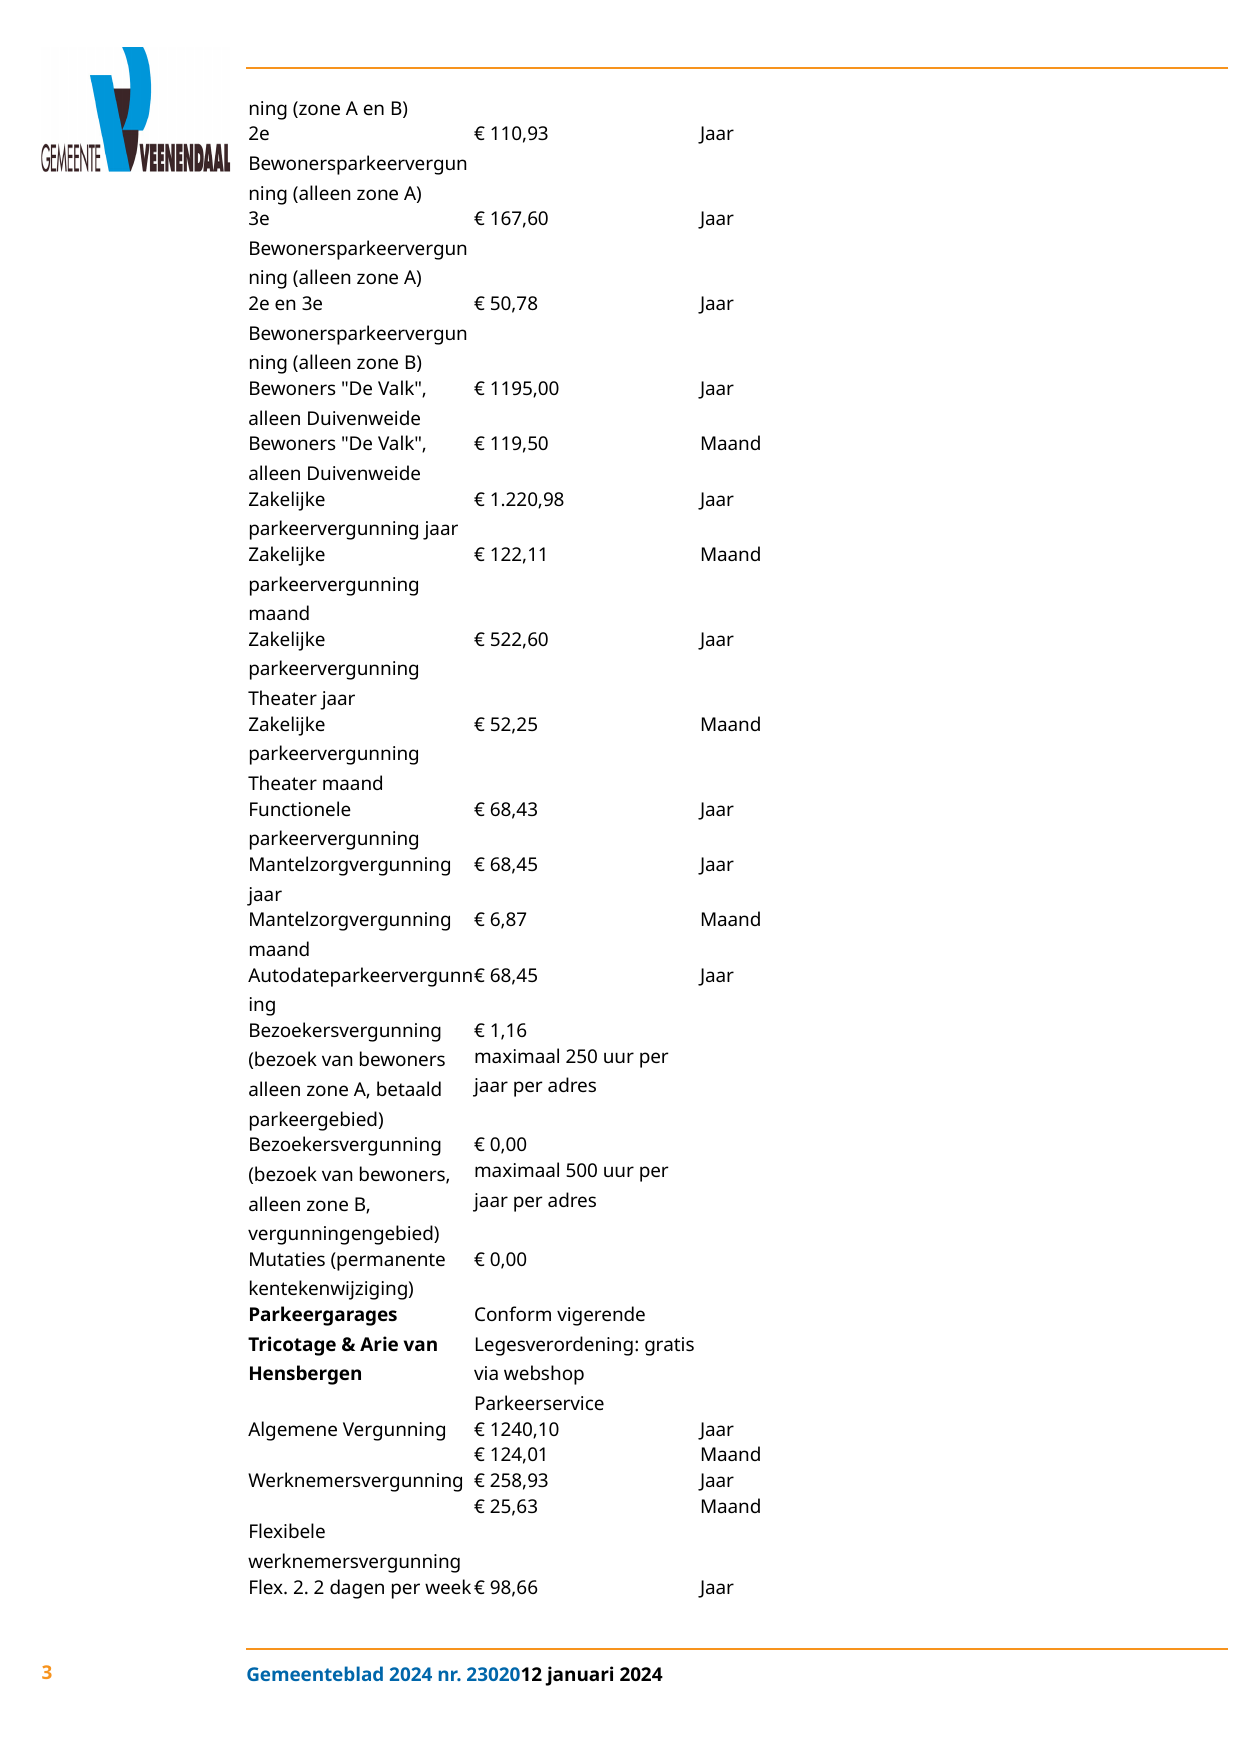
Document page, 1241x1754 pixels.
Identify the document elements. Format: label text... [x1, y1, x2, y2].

table_cell € 68,45 [474, 962, 700, 1017]
table_cell Flex. 2. 2 dagen per week [248, 1574, 474, 1600]
table_cell € 119,50 [474, 431, 700, 486]
table_cell [926, 1017, 1152, 1043]
table_cell € 124,01 [474, 1442, 700, 1467]
table_cell [700, 1132, 926, 1157]
table_cell € 98,66 [474, 1574, 700, 1600]
table_cell [926, 1416, 1152, 1442]
table_cell € 0,00 [474, 1246, 700, 1301]
table_cell [700, 95, 926, 121]
table_cell Werknemersvergunning [248, 1467, 474, 1493]
table_cell [926, 1519, 1152, 1574]
table_cell [926, 1574, 1152, 1600]
table_cell Zakelijke parkeervergunning Theater jaar [248, 626, 474, 711]
table_cell € 1240,10 [474, 1416, 700, 1442]
table_cell Jaar [700, 796, 926, 851]
table_cell € 522,60 [474, 626, 700, 711]
table_cell Bezoekersvergunning (bezoek van bewoners alleen zone A, betaald parkeergebied) [248, 1017, 474, 1132]
table_cell [926, 486, 1152, 541]
table_cell Jaar [700, 851, 926, 906]
table_cell € 52,25 [474, 711, 700, 796]
table_cell € 110,93 [474, 121, 700, 205]
table_cell [474, 1519, 700, 1574]
table_cell [926, 1301, 1152, 1416]
table_cell [926, 1467, 1152, 1493]
table_cell Maand [700, 431, 926, 486]
table_cell [926, 626, 1152, 711]
table_cell Maand [700, 711, 926, 796]
table_cell maximaal 500 uur per jaar per adres [474, 1157, 700, 1246]
table_cell [248, 1493, 474, 1519]
table_cell [926, 1132, 1152, 1157]
table_cell Maand [700, 1493, 926, 1519]
table_cell Algemene Vergunning [248, 1416, 474, 1442]
table_cell [926, 541, 1152, 626]
table_cell Jaar [700, 962, 926, 1017]
table_cell [926, 1246, 1152, 1301]
table_cell [700, 1519, 926, 1574]
table_cell [248, 1442, 474, 1467]
table_cell € 1195,00 [474, 375, 700, 431]
table_cell Autodateparkeervergunning [248, 962, 474, 1017]
table_cell Conform vigerende Legesverordening: gratis via webshop Parkeerservice [474, 1301, 700, 1416]
table_cell Jaar [700, 1574, 926, 1600]
table_cell Parkeergarages Tricotage & Arie van Hensbergen [248, 1301, 474, 1416]
table_cell Functionele parkeervergunning [248, 796, 474, 851]
table_cell [926, 121, 1152, 205]
table_cell € 68,43 [474, 796, 700, 851]
table_cell [926, 1043, 1152, 1132]
table_cell [474, 95, 700, 121]
table_cell Jaar [700, 1416, 926, 1442]
table_cell maximaal 250 uur per jaar per adres [474, 1043, 700, 1132]
table_cell € 258,93 [474, 1467, 700, 1493]
table_cell [926, 375, 1152, 431]
table_cell 3e Bewonersparkeervergunning (alleen zone A) [248, 205, 474, 290]
table_cell [926, 1157, 1152, 1246]
picture [123, 47, 231, 172]
table_cell Zakelijke parkeervergunning jaar [248, 486, 474, 541]
table_cell [926, 796, 1152, 851]
table_cell [926, 851, 1152, 906]
table_cell € 1.220,98 [474, 486, 700, 541]
table_cell Maand [700, 541, 926, 626]
table_cell Jaar [700, 290, 926, 375]
table_cell Zakelijke parkeervergunning maand [248, 541, 474, 626]
table_cell Bezoekersvergunning (bezoek van bewoners, alleen zone B, vergunningengebied) [248, 1132, 474, 1246]
table_cell Jaar [700, 375, 926, 431]
table_cell € 68,45 [474, 851, 700, 906]
table_cell € 122,11 [474, 541, 700, 626]
table_cell 2e Bewonersparkeervergunning (alleen zone A) [248, 121, 474, 205]
table_cell Maand [700, 1442, 926, 1467]
table_cell Bewoners "De Valk", alleen Duivenweide [248, 431, 474, 486]
table_cell [926, 1442, 1152, 1467]
table_cell Mutaties (permanente kentekenwijziging) [248, 1246, 474, 1301]
table_cell [926, 711, 1152, 796]
table_cell [700, 1157, 926, 1246]
table_cell [926, 431, 1152, 486]
table_cell Mantelzorgvergunning jaar [248, 851, 474, 906]
table_cell Bewoners "De Valk", alleen Duivenweide [248, 375, 474, 431]
table_cell [926, 95, 1152, 121]
table_cell € 167,60 [474, 205, 700, 290]
table_cell [700, 1043, 926, 1132]
table_cell [926, 290, 1152, 375]
table_cell € 1,16 [474, 1017, 700, 1043]
table_cell Jaar [700, 1467, 926, 1493]
table_cell [926, 205, 1152, 290]
table_cell Maand [700, 906, 926, 962]
table_cell [926, 1493, 1152, 1519]
table_cell [926, 962, 1152, 1017]
table_cell Jaar [700, 121, 926, 205]
table_cell [700, 1301, 926, 1416]
table_cell [700, 1246, 926, 1301]
table_cell Flexibele werknemersvergunning [248, 1519, 474, 1574]
table_cell [926, 906, 1152, 962]
table_cell € 25,63 [474, 1493, 700, 1519]
table_cell 2e en 3e Bewonersparkeervergunning (alleen zone B) [248, 290, 474, 375]
picture [41, 47, 130, 172]
table_cell € 6,87 [474, 906, 700, 962]
table_cell Jaar [700, 486, 926, 541]
table_cell ning (zone A en B) [248, 95, 474, 121]
table_cell Zakelijke parkeervergunning Theater maand [248, 711, 474, 796]
table_cell [700, 1017, 926, 1043]
table_cell € 50,78 [474, 290, 700, 375]
table_cell € 0,00 [474, 1132, 700, 1157]
table_cell Jaar [700, 205, 926, 290]
table_cell Jaar [700, 626, 926, 711]
table_cell Mantelzorgvergunning maand [248, 906, 474, 962]
